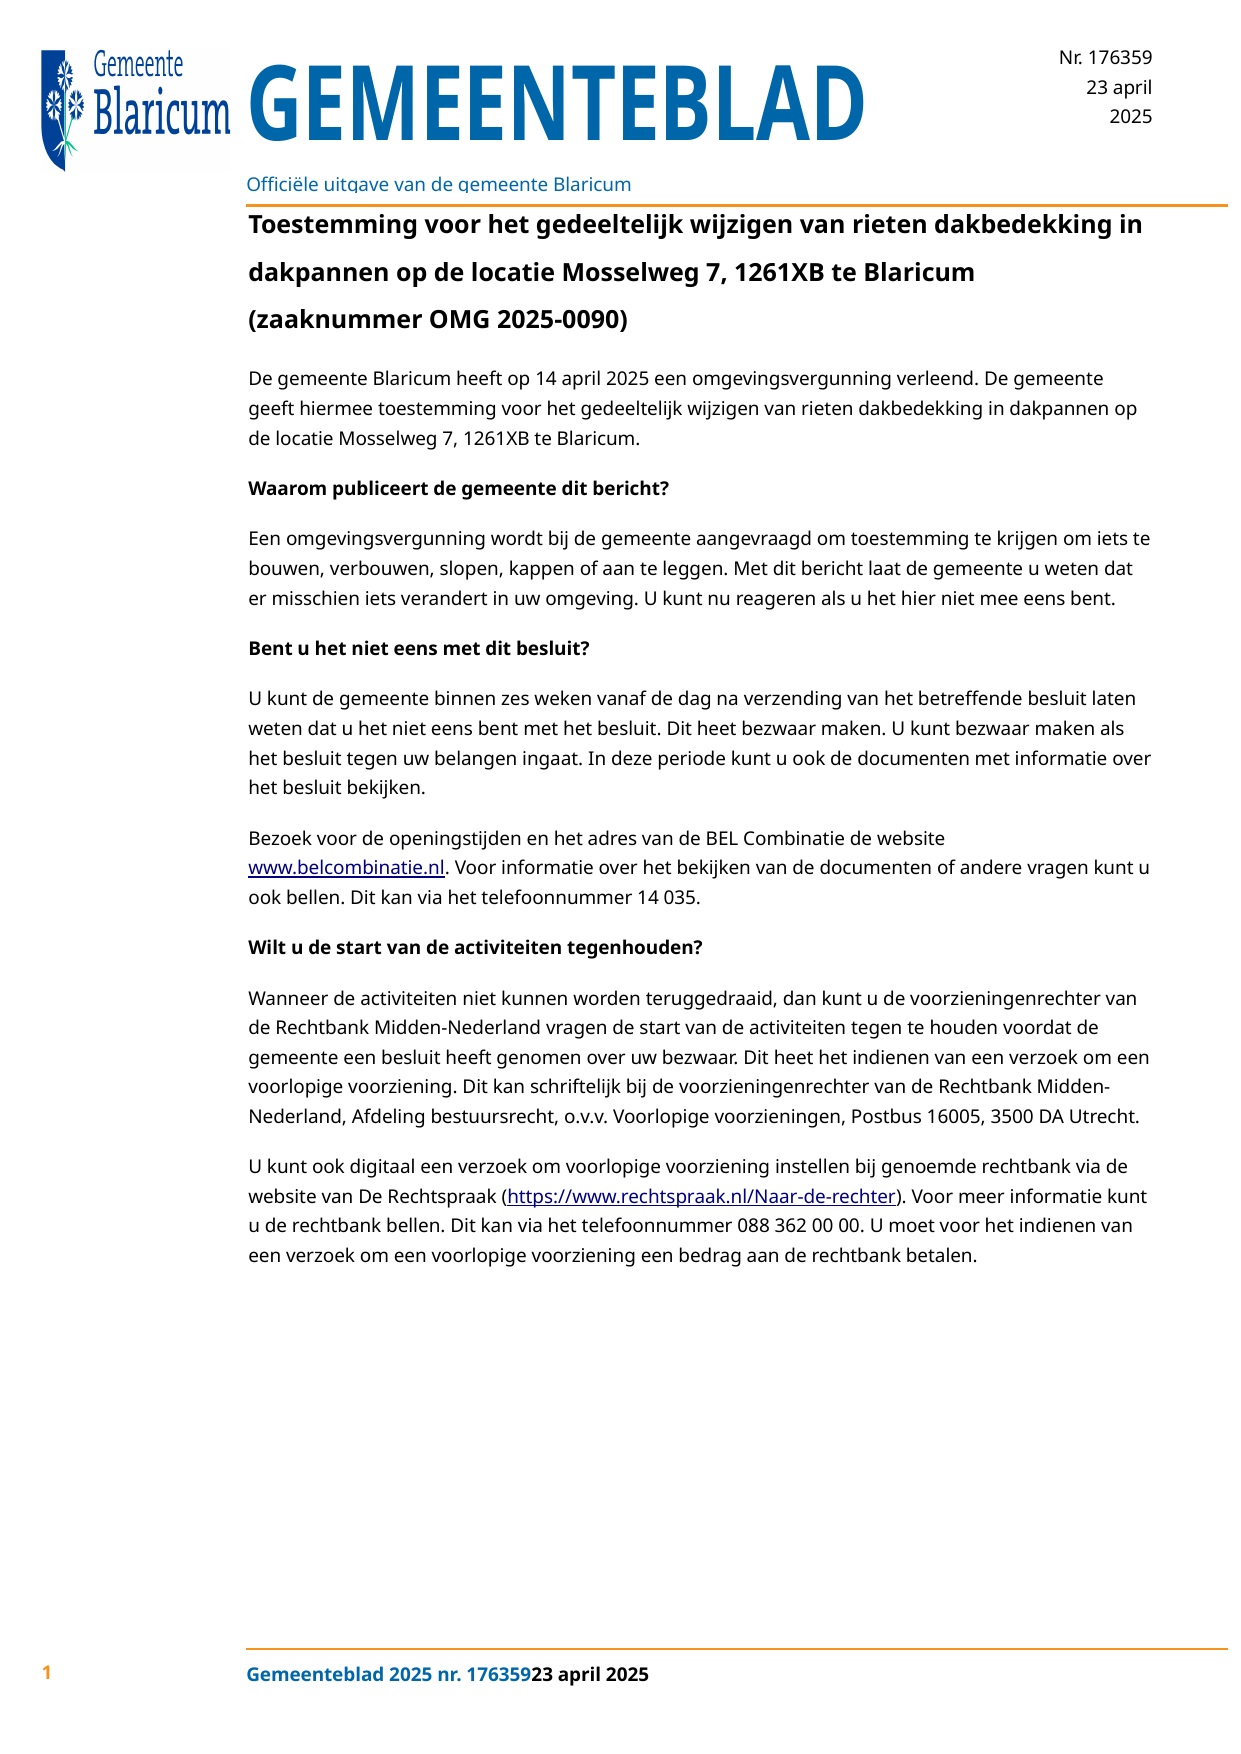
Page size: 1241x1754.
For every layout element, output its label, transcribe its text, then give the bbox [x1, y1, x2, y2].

text Bent u het niet eens met dit besluit? [248, 635, 1152, 661]
text U kunt ook digitaal een verzoek om voorlopige voorziening instellen bij genoemde rechtbank via de website van De Rechtspraak (https://www.rechtspraak.nl/Naar-de-rechter). Voor meer informatie kunt u de rechtbank bellen. Dit kan via het telefoonnummer 088 362 00 00. U moet voor het indienen van een verzoek om een voorlopige voorziening een bedrag aan de rechtbank betalen. [248, 1153, 1152, 1268]
text U kunt de gemeente binnen zes weken vanaf de dag na verzending van het betreffende besluit laten weten dat u het niet eens bent met het besluit. Dit heet bezwaar maken. U kunt bezwaar maken als het besluit tegen uw belangen ingaat. In deze periode kunt u ook de documenten met informatie over het besluit bekijken. [248, 686, 1152, 800]
text Een omgevingsvergunning wordt bij de gemeente aangevraagd om toestemming te krijgen om iets te bouwen, verbouwen, slopen, kappen of aan te leggen. Met dit bericht laat de gemeente u weten dat er misschien iets verandert in uw omgeving. U kunt nu reageren als u het hier niet mee eens bent. [248, 526, 1152, 610]
text Bezoek voor de openingstijden en het adres van de BEL Combinatie de website www.belcombinatie.nl. Voor informatie over het bekijken van de documenten of andere vragen kunt u ook bellen. Dit kan via het telefoonnummer 14 035. [248, 825, 1152, 909]
text Wilt u de start van de activiteiten tegenhouden? [248, 934, 1152, 960]
text Wanneer de activiteiten niet kunnen worden teruggedraaid, dan kunt u de voorzieningenrechter van de Rechtbank Midden-Nederland vragen de start van de activiteiten tegen te houden voordat de gemeente een besluit heeft genomen over uw bezwaar. Dit heet het indienen van een verzoek om een voorlopige voorziening. Dit kan schriftelijk bij de voorzieningenrechter van de Rechtbank Midden-Nederland, Afdeling bestuursrecht, o.v.v. Voorlopige voorzieningen, Postbus 16005, 3500 DA Utrecht. [248, 985, 1152, 1129]
picture [41, 47, 231, 172]
text Toestemming voor het gedeeltelijk wijzigen van rieten dakbedekking in dakpannen op de locatie Mosselweg 7, 1261XB te Blaricum (zaaknummer OMG 2025-0090) [248, 207, 1152, 336]
text De gemeente Blaricum heeft op 14 april 2025 een omgevingsvergunning verleend. De gemeente geeft hiermee toestemming voor het gedeeltelijk wijzigen van rieten dakbedekking in dakpannen op de locatie Mosselweg 7, 1261XB te Blaricum. [248, 366, 1152, 450]
text Waarom publiceert de gemeente dit bericht? [248, 475, 1152, 501]
